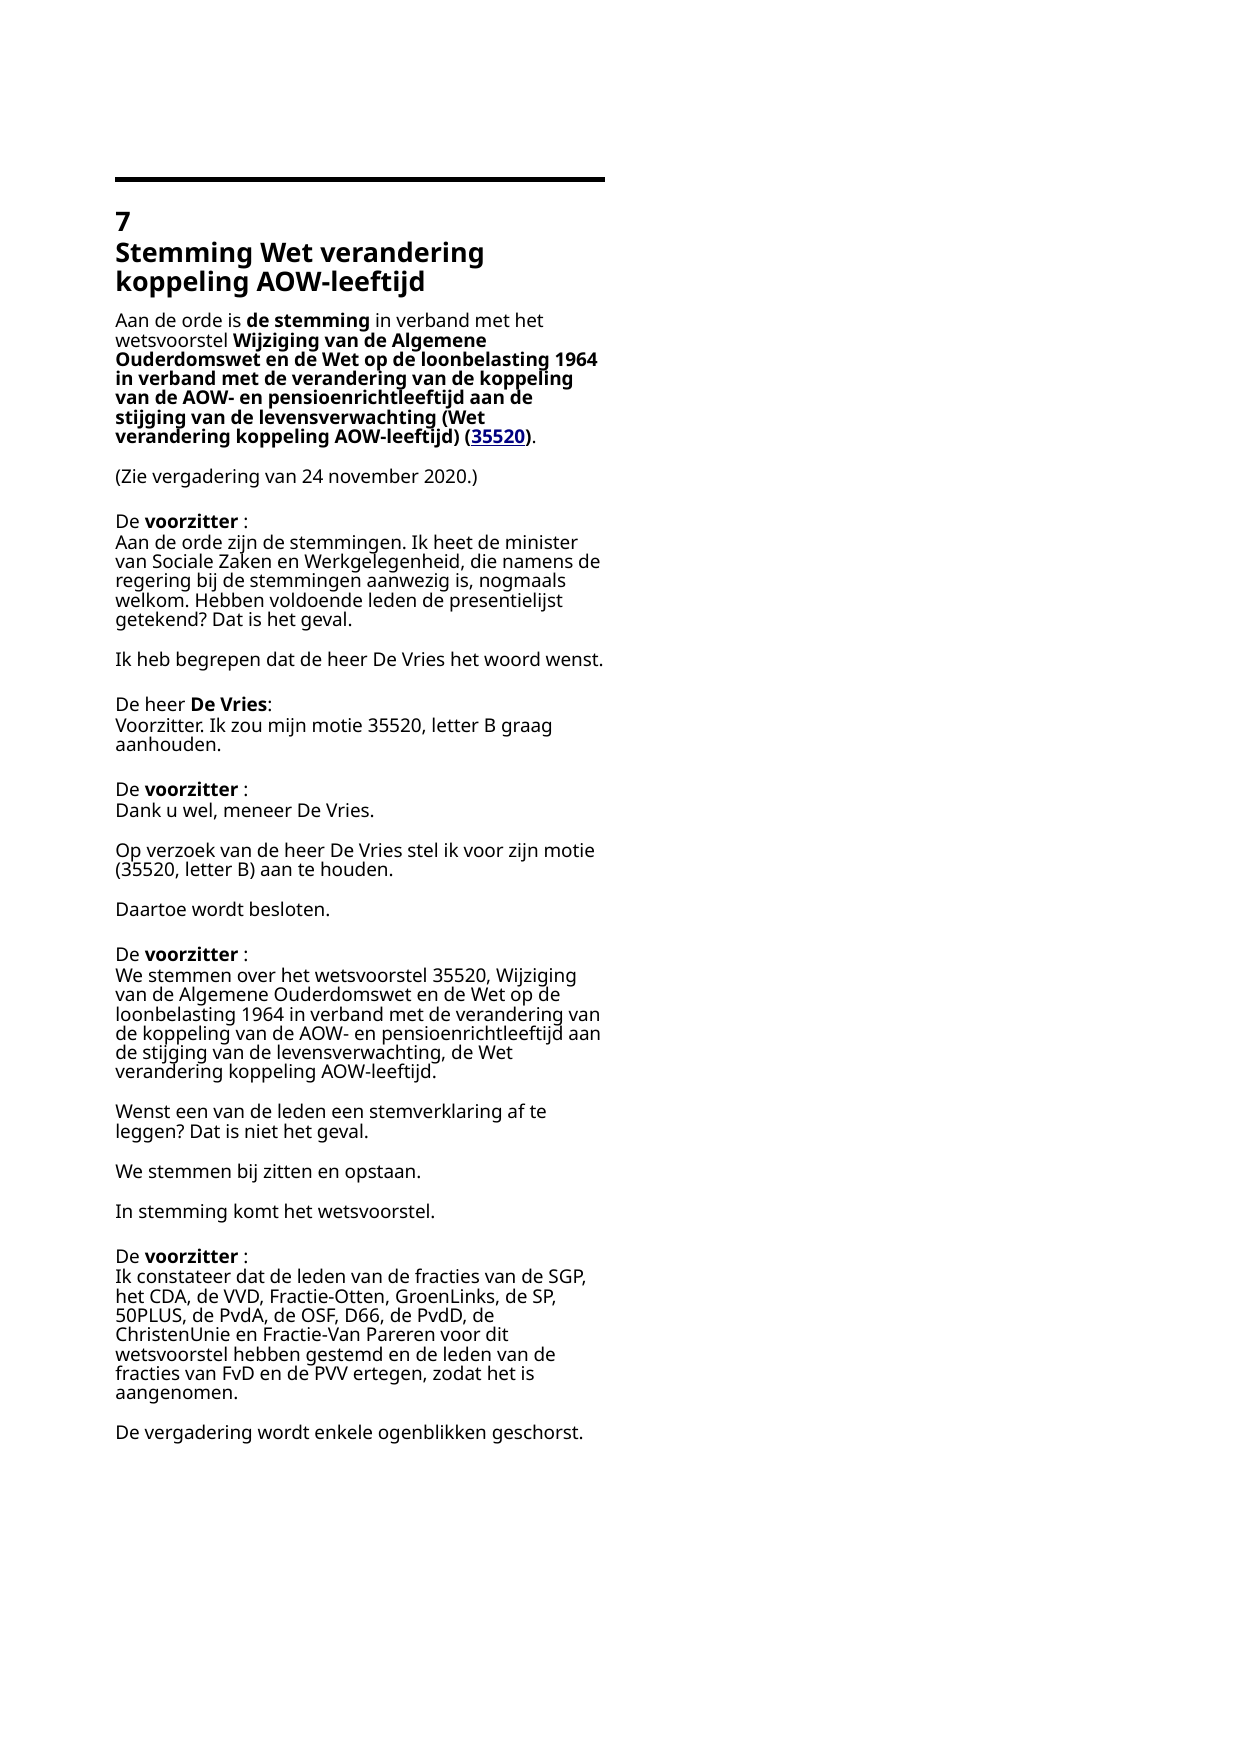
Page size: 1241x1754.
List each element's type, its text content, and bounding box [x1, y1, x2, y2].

text Op verzoek van de heer De Vries stel ik voor zijn motie (35520, letter B) aan te houden. [115, 842, 605, 880]
text Stemming Wet verandering koppeling AOW-leeftijd [115, 239, 605, 312]
text De vergadering wordt enkele ogenblikken geschorst. [115, 1424, 605, 1443]
text Ik constateer dat de leden van de fracties van de SGP, het CDA, de VVD, Fractie-Otten, GroenLinks, de SP, 50PLUS, de PvdA, de OSF, D66, de PvdD, de ChristenUnie en Fractie-Van Pareren voor dit wetsvoorstel hebben gestemd en de leden van de fracties van FvD en de PVV ertegen, zodat het is aangenomen. [115, 1268, 605, 1403]
text De voorzitter : [115, 941, 605, 967]
text Voorzitter. Ik zou mijn motie 35520, letter B graag aanhouden. [115, 717, 605, 755]
text Wenst een van de leden een stemverklaring af te leggen? Dat is niet het geval. [115, 1103, 605, 1142]
text Aan de orde zijn de stemmingen. Ik heet de minister van Sociale Zaken en Werkgelegenheid, die namens de regering bij de stemmingen aanwezig is, nogmaals welkom. Hebben voldoende leden de presentielijst getekend? Dat is het geval. [115, 534, 605, 630]
text De voorzitter : [115, 1243, 605, 1268]
text Daartoe wordt besloten. [115, 901, 605, 920]
text Ik heb begrepen dat de heer De Vries het woord wenst. [115, 651, 605, 670]
text Dank u wel, meneer De Vries. [115, 802, 605, 821]
text (Zie vergadering van 24 november 2020.) [115, 468, 605, 487]
text Aan de orde is de stemming in verband met het wetsvoorstel Wijziging van de Algemene Ouderdomswet en de Wet op de loonbelasting 1964 in verband met de verandering van de koppeling van de AOW- en pensioenrichtleeftijd aan de stijging van de levensverwachting (Wet verandering koppeling AOW-leeftijd) (35520). [115, 312, 605, 447]
text 7 [115, 203, 605, 239]
text De voorzitter : [115, 776, 605, 802]
text De heer De Vries: [115, 691, 605, 717]
text De voorzitter : [115, 508, 605, 534]
text We stemmen bij zitten en opstaan. [115, 1163, 605, 1182]
text We stemmen over het wetsvoorstel 35520, Wijziging van de Algemene Ouderdomswet en de Wet op de loonbelasting 1964 in verband met de verandering van de koppeling van de AOW- en pensioenrichtleeftijd aan de stijging van de levensverwachting, de Wet verandering koppeling AOW-leeftijd. [115, 967, 605, 1083]
text In stemming komt het wetsvoorstel. [115, 1203, 605, 1222]
